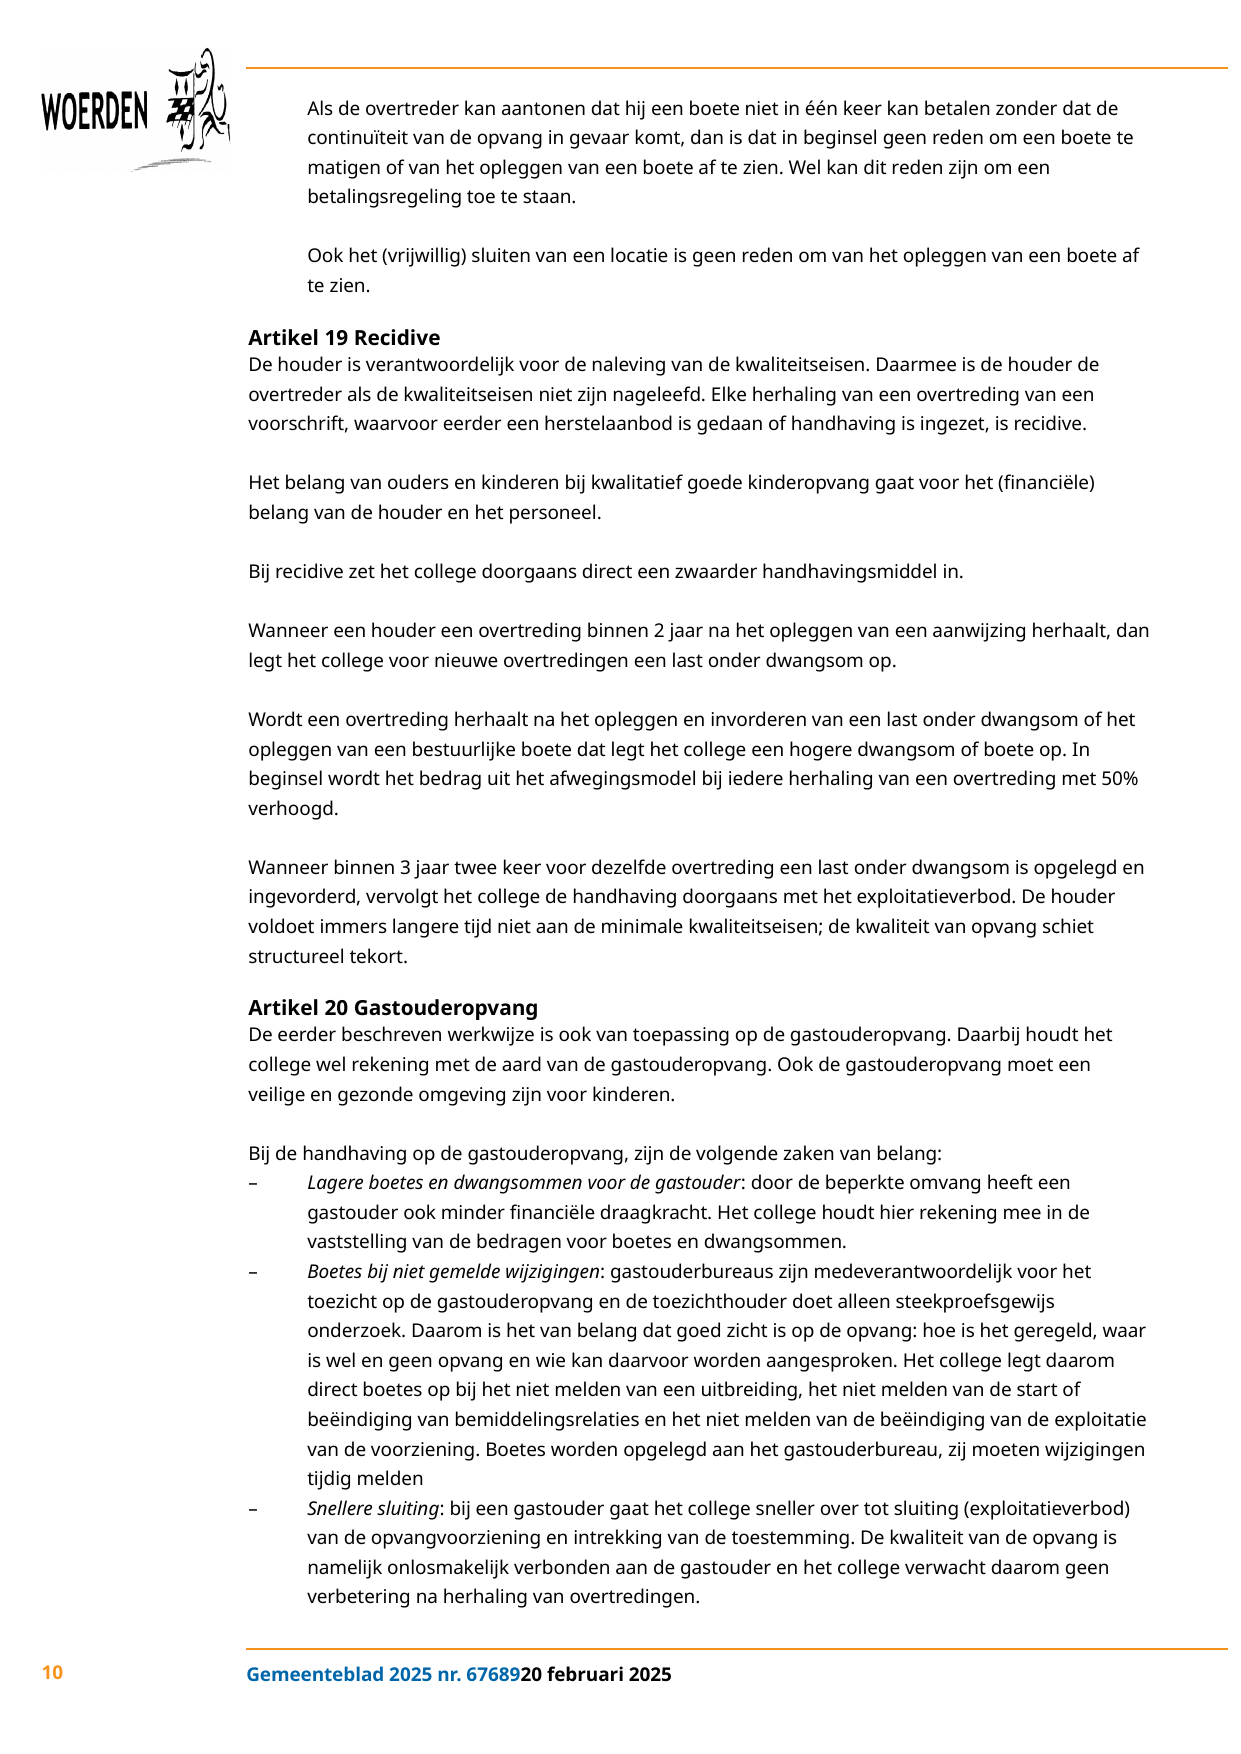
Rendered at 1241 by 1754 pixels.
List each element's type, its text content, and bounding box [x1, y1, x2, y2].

text Bij recidive zet het college doorgaans direct een zwaarder handhavingsmiddel in. [248, 558, 1152, 584]
text Het belang van ouders en kinderen bij kwalitatief goede kinderopvang gaat voor het (financiële) belang van de houder en het personeel. [248, 469, 1152, 525]
text De eerder beschreven werkwijze is ook van toepassing op de gastouderopvang. Daarbij houdt het college wel rekening met de aard van de gastouderopvang. Ook de gastouderopvang moet een veilige en gezonde omgeving zijn voor kinderen. [248, 1022, 1152, 1107]
list Lagere boetes en dwangsommen voor de gastouder: door de beperkte omvang heeft een gastouder ook minder financiële draagkracht. Het college houdt hier rekening mee in de vaststelling van de bedragen voor boetes en dwangsommen. [248, 1169, 1152, 1254]
picture [41, 47, 231, 172]
text Wanneer een houder een overtreding binnen 2 jaar na het opleggen van een aanwijzing herhaalt, dan legt het college voor nieuwe overtredingen een last onder dwangsom op. [248, 617, 1152, 673]
text Artikel 19 Recidive [248, 323, 1152, 351]
text Artikel 20 Gastouderopvang [248, 993, 1152, 1022]
list Boetes bij niet gemelde wijzigingen: gastouderbureaus zijn medeverantwoordelijk voor het toezicht op de gastouderopvang en de toezichthouder doet alleen steekproefsgewijs onderzoek. Daarom is het van belang dat goed zicht is op de opvang: hoe is het geregeld, waar is wel en geen opvang en wie kan daarvoor worden aangesproken. Het college legt daarom direct boetes op bij het niet melden van een uitbreiding, het niet melden van de start of beëindiging van bemiddelingsrelaties en het niet melden van de beëindiging van de exploitatie van de voorziening. Boetes worden opgelegd aan het gastouderbureau, zij moeten wijzigingen tijdig melden [248, 1258, 1152, 1491]
list Snellere sluiting: bij een gastouder gaat het college sneller over tot sluiting (exploitatieverbod) van de opvangvoorziening en intrekking van de toestemming. De kwaliteit van de opvang is namelijk onlosmakelijk verbonden aan de gastouder en het college verwacht daarom geen verbetering na herhaling van overtredingen. [248, 1495, 1152, 1609]
list Ook het (vrijwillig) sluiten van een locatie is geen reden om van het opleggen van een boete af te zien. [248, 243, 1152, 298]
text De houder is verantwoordelijk voor de naleving van de kwaliteitseisen. Daarmee is de houder de overtreder als de kwaliteitseisen niet zijn nageleefd. Elke herhaling van een overtreding van een voorschrift, waarvoor eerder een herstelaanbod is gedaan of handhaving is ingezet, is recidive. [248, 351, 1152, 436]
list Als de overtreder kan aantonen dat hij een boete niet in één keer kan betalen zonder dat de continuïteit van de opvang in gevaar komt, dan is dat in beginsel geen reden om een boete te matigen of van het opleggen van een boete af te zien. Wel kan dit reden zijn om een betalingsregeling toe te staan. [248, 95, 1152, 209]
text Wanneer binnen 3 jaar twee keer voor dezelfde overtreding een last onder dwangsom is opgelegd en ingevorderd, vervolgt het college de handhaving doorgaans met het exploitatieverbod. De houder voldoet immers langere tijd niet aan de minimale kwaliteitseisen; de kwaliteit van opvang schiet structureel tekort. [248, 854, 1152, 968]
text Bij de handhaving op de gastouderopvang, zijn de volgende zaken van belang: [248, 1140, 1152, 1166]
text Wordt een overtreding herhaalt na het opleggen en invorderen van een last onder dwangsom of het opleggen van een bestuurlijke boete dat legt het college een hogere dwangsom of boete op. In beginsel wordt het bedrag uit het afwegingsmodel bij iedere herhaling van een overtreding met 50% verhoogd. [248, 706, 1152, 821]
